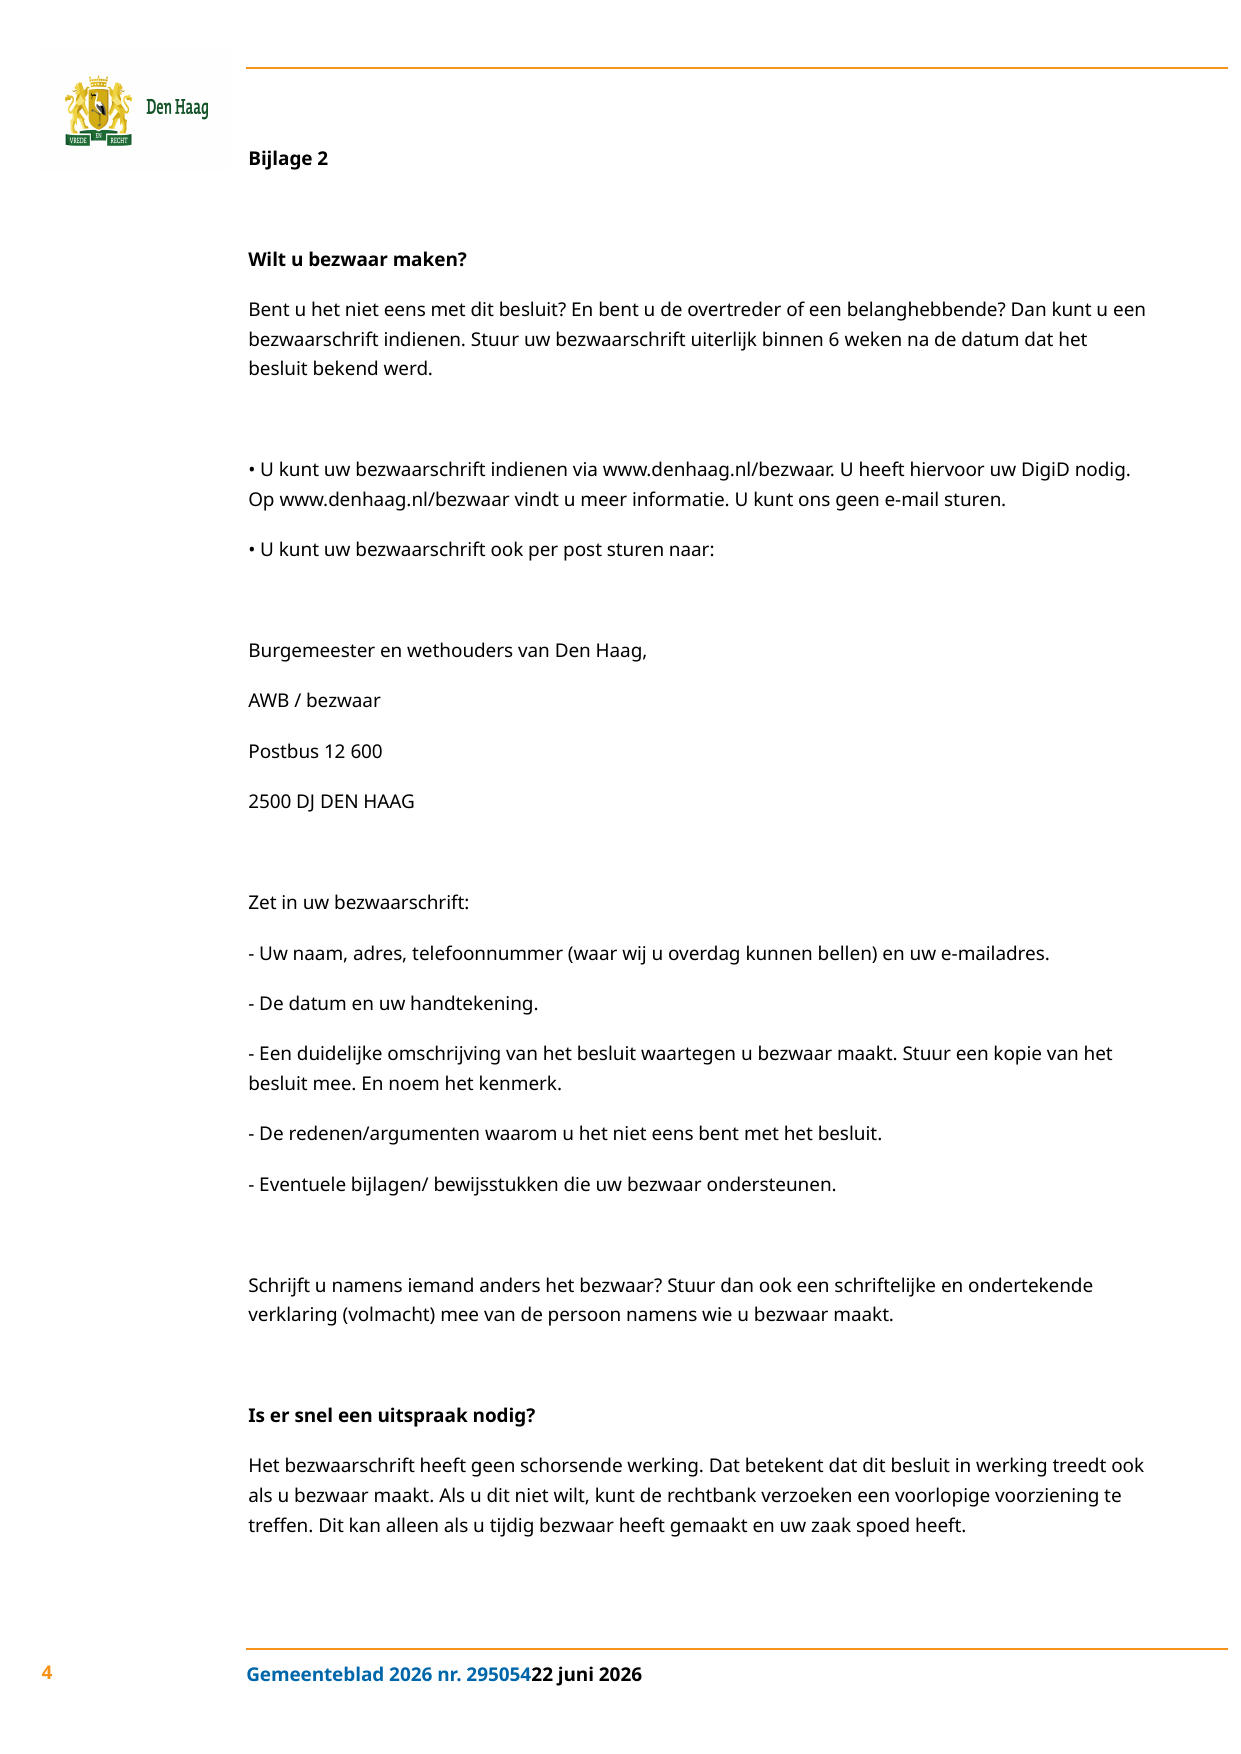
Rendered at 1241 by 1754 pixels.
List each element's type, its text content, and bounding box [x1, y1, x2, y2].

text Burgemeester en wethouders van Den Haag, [248, 637, 1152, 663]
text Bent u het niet eens met dit besluit? En bent u de overtreder of een belanghebbende? Dan kunt u een bezwaarschrift indienen. Stuur uw bezwaarschrift uiterlijk binnen 6 weken na de datum dat het besluit bekend werd. [248, 296, 1152, 381]
text • U kunt uw bezwaarschrift indienen via www.denhaag.nl/bezwaar. U heeft hiervoor uw DigiD nodig. Op www.denhaag.nl/bezwaar vindt u meer informatie. U kunt ons geen e-mail sturen. [248, 456, 1152, 512]
text Is er snel een uitspraak nodig? [248, 1402, 1152, 1428]
text - De redenen/argumenten waarom u het niet eens bent met het besluit. [248, 1121, 1152, 1146]
text Postbus 12 600 [248, 738, 1152, 764]
text Zet in uw bezwaarschrift: [248, 889, 1152, 915]
text - Uw naam, adres, telefoonnummer (waar wij u overdag kunnen bellen) en uw e-mailadres. [248, 940, 1152, 966]
text - De datum en uw handtekening. [248, 990, 1152, 1016]
text Het bezwaarschrift heeft geen schorsende werking. Dat betekent dat dit besluit in werking treedt ook als u bezwaar maakt. Als u dit niet wilt, kunt de rechtbank verzoeken een voorlopige voorziening te treffen. Dit kan alleen als u tijdig bezwaar heeft gemaakt en uw zaak spoed heeft. [248, 1453, 1152, 1538]
text AWB / bezwaar [248, 688, 1152, 713]
text Bijlage 2 [248, 145, 1152, 171]
text - Eventuele bijlagen/ bewijsstukken die uw bezwaar ondersteunen. [248, 1171, 1152, 1197]
picture [41, 47, 231, 172]
text • U kunt uw bezwaarschrift ook per post sturen naar: [248, 536, 1152, 562]
text - Een duidelijke omschrijving van het besluit waartegen u bezwaar maakt. Stuur een kopie van het besluit mee. En noem het kenmerk. [248, 1041, 1152, 1096]
text Wilt u bezwaar maken? [248, 246, 1152, 272]
text 2500 DJ DEN HAAG [248, 788, 1152, 814]
text Schrijft u namens iemand anders het bezwaar? Stuur dan ook een schriftelijke en ondertekende verklaring (volmacht) mee van de persoon namens wie u bezwaar maakt. [248, 1272, 1152, 1327]
